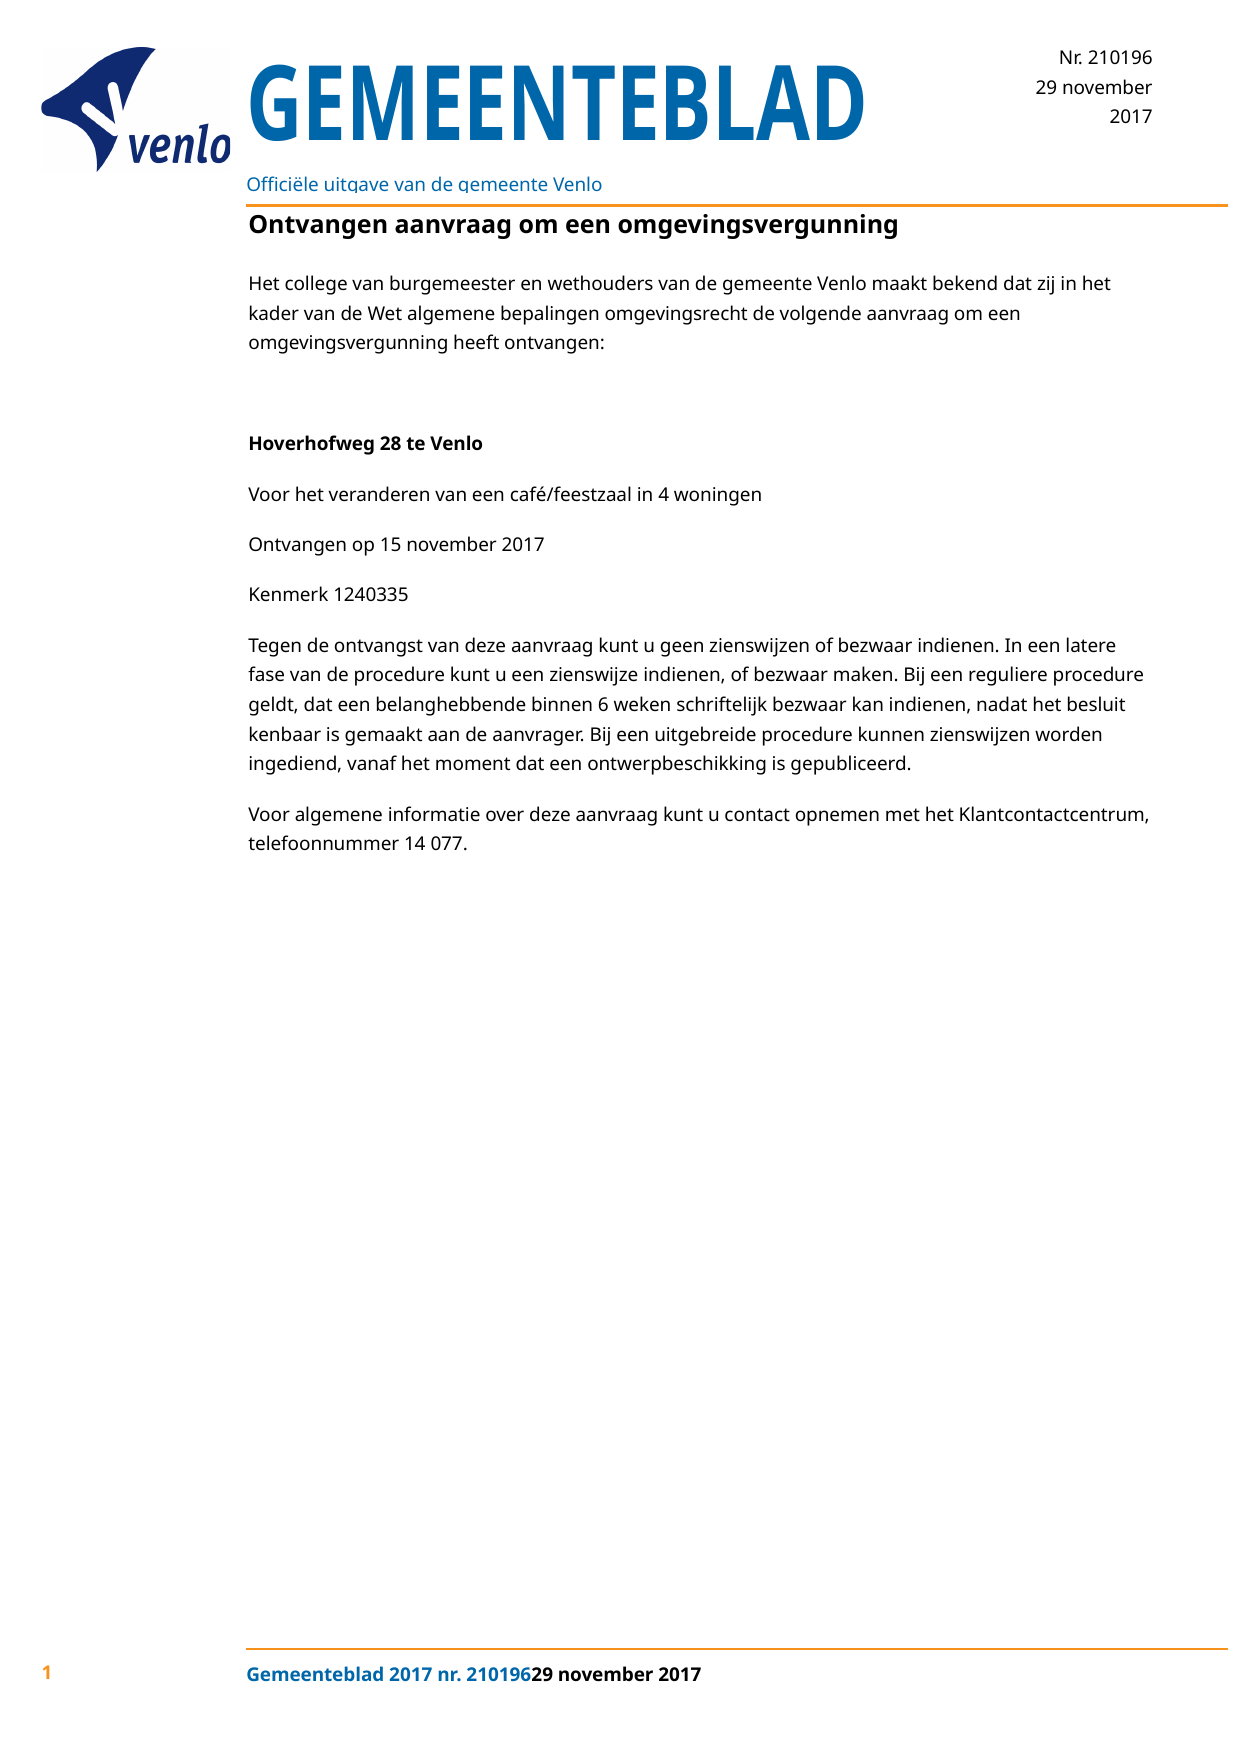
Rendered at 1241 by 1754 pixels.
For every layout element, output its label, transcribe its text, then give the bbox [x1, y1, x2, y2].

text Ontvangen op 15 november 2017 [248, 531, 1152, 557]
text Voor algemene informatie over deze aanvraag kunt u contact opnemen met het Klantcontactcentrum, telefoonnummer 14 077. [248, 801, 1152, 856]
text Tegen de ontvangst van deze aanvraag kunt u geen zienswijzen of bezwaar indienen. In een latere fase van de procedure kunt u een zienswijze indienen, of bezwaar maken. Bij een reguliere procedure geldt, dat een belanghebbende binnen 6 weken schriftelijk bezwaar kan indienen, nadat het besluit kenbaar is gemaakt aan de aanvrager. Bij een uitgebreide procedure kunnen zienswijzen worden ingediend, vanaf het moment dat een ontwerpbeschikking is gepubliceerd. [248, 632, 1152, 776]
text Ontvangen aanvraag om een omgevingsvergunning [248, 207, 1152, 241]
text Voor het veranderen van een café/feestzaal in 4 woningen [248, 481, 1152, 506]
text Het college van burgemeester en wethouders van de gemeente Venlo maakt bekend dat zij in het kader van de Wet algemene bepalingen omgevingsrecht de volgende aanvraag om een omgevingsvergunning heeft ontvangen: [248, 270, 1152, 355]
text Hoverhofweg 28 te Venlo [248, 430, 1152, 456]
text Kenmerk 1240335 [248, 582, 1152, 607]
picture [41, 47, 231, 172]
